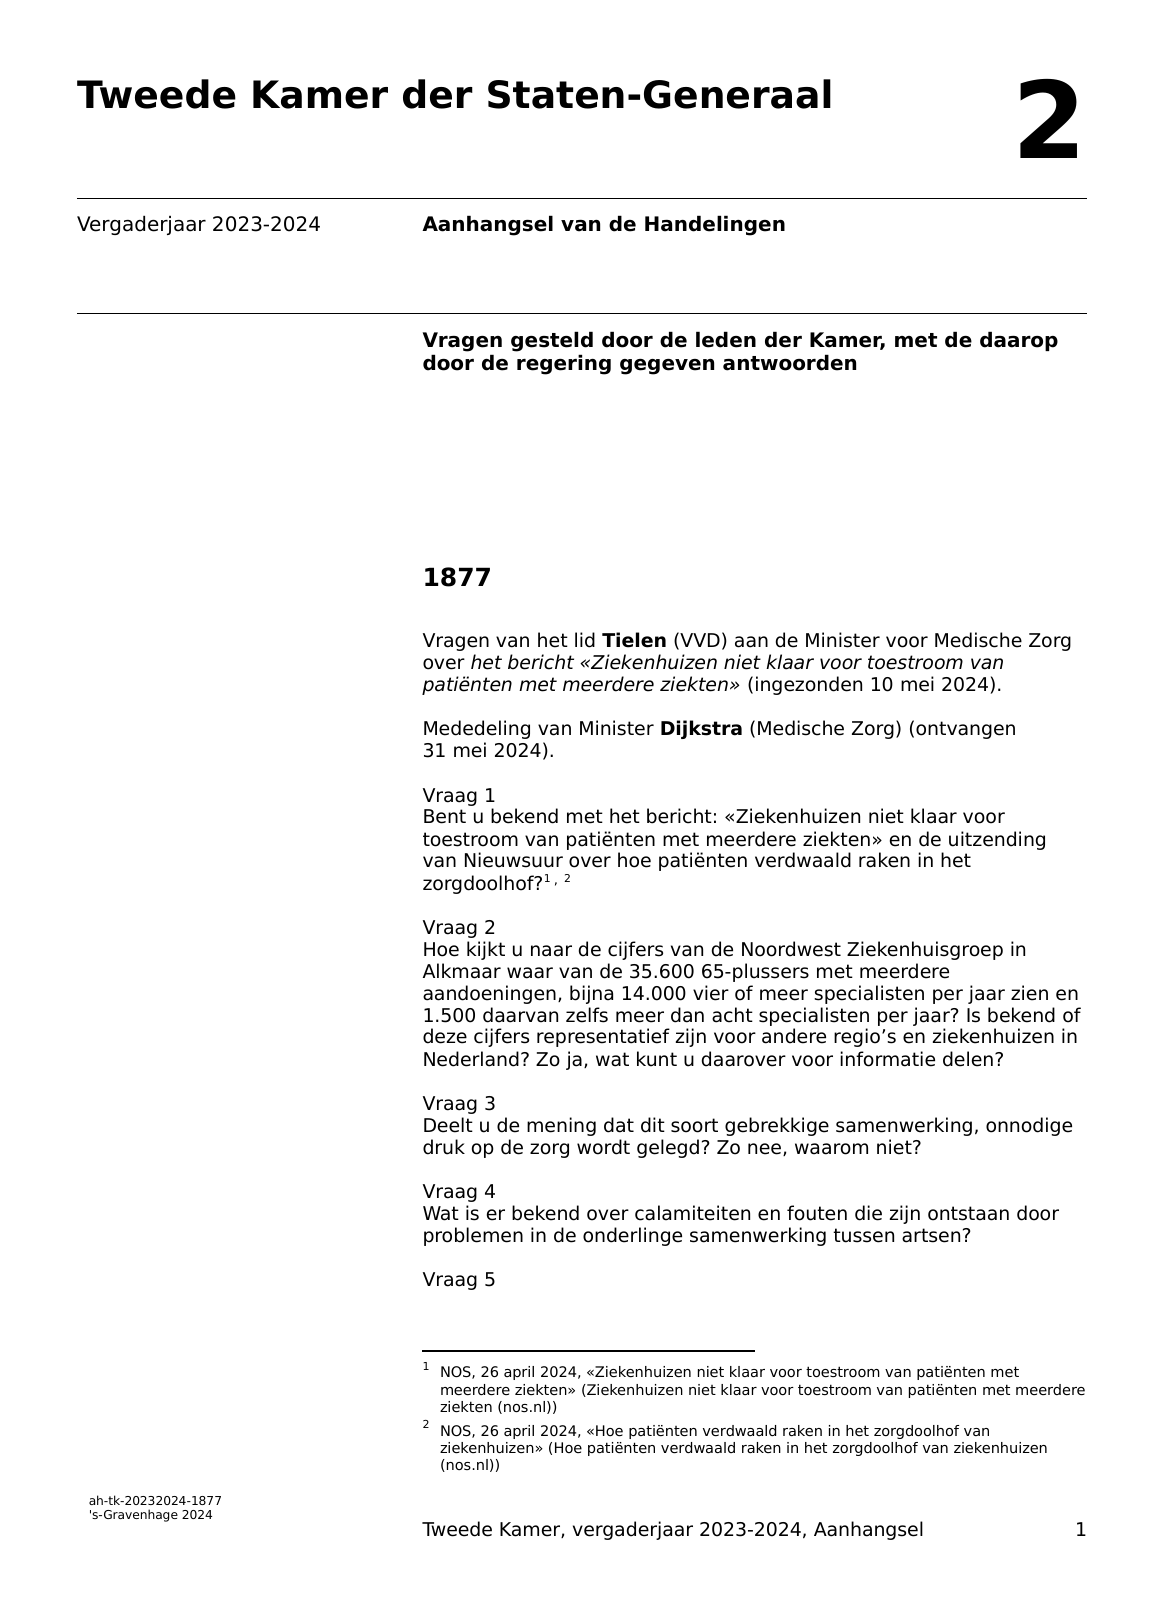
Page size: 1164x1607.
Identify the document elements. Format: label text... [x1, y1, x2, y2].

text 's-Gravenhage 2024 [88, 1508, 323, 1522]
text Hoe kijkt u naar de cijfers van de Noordwest Ziekenhuisgroep in Alkmaar waar van de 35.600 65-plussers met meerdere aandoeningen, bijna 14.000 vier of meer specialisten per jaar zien en 1.500 daarvan zelfs meer dan acht specialisten per jaar? Is bekend of deze cijfers representatief zijn voor andere regio’s en ziekenhuizen in Nederland? Zo ja, wat kunt u daarover voor informatie delen? [422, 938, 1087, 1070]
table_cell Aanhangsel van de Handelingen [422, 199, 1087, 313]
table_header Tweede Kamer der Staten-Generaal [77, 59, 886, 198]
text Vragen van het lid Tielen (VVD) aan de Minister voor Medische Zorg over het bericht «Ziekenhuizen niet klaar voor toestroom van patiënten met meerdere ziekten» (ingezonden 10 mei 2024). [422, 630, 1087, 696]
text Deelt u de mening dat dit soort gebrekkige samenwerking, onnodige druk op de zorg wordt gelegd? Zo nee, waarom niet? [422, 1114, 1087, 1158]
text Vraag 5 [422, 1269, 1087, 1291]
text Vraag 3 [422, 1093, 1087, 1114]
text Bent u bekend met het bericht: «Ziekenhuizen niet klaar voor toestroom van patiënten met meerdere ziekten» en de uitzending van Nieuwsuur over hoe patiënten verdwaald raken in het zorgdoolhof?, [422, 806, 1087, 894]
text Wat is er bekend over calamiteiten en fouten die zijn ontstaan door problemen in de onderlinge samenwerking tussen artsen? [422, 1203, 1087, 1247]
text NOS, 26 april 2024, «Hoe patiënten verdwaald raken in het zorgdoolhof van ziekenhuizen» (Hoe patiënten verdwaald raken in het zorgdoolhof van ziekenhuizen (nos.nl)) [422, 1418, 1087, 1474]
table_cell Vergaderjaar 2023-2024 [77, 199, 422, 313]
text ah-tk-20232024-1877 [88, 1494, 323, 1508]
text Vraag 2 [422, 917, 1087, 938]
text 1877 [422, 563, 1087, 592]
text Vraag 4 [422, 1181, 1087, 1203]
text Vraag 1 [422, 784, 1087, 806]
table_header 2 [886, 59, 1087, 198]
table_cell Vragen gesteld door de leden der Kamer, met de daarop door de regering gegeven antwoorden [422, 314, 1087, 375]
text NOS, 26 april 2024, «Ziekenhuizen niet klaar voor toestroom van patiënten met meerdere ziekten» (Ziekenhuizen niet klaar voor toestroom van patiënten met meerdere ziekten (nos.nl)) [422, 1360, 1087, 1416]
text Mededeling van Minister Dijkstra (Medische Zorg) (ontvangen 31 mei 2024). [422, 718, 1087, 762]
table_cell [77, 314, 422, 375]
